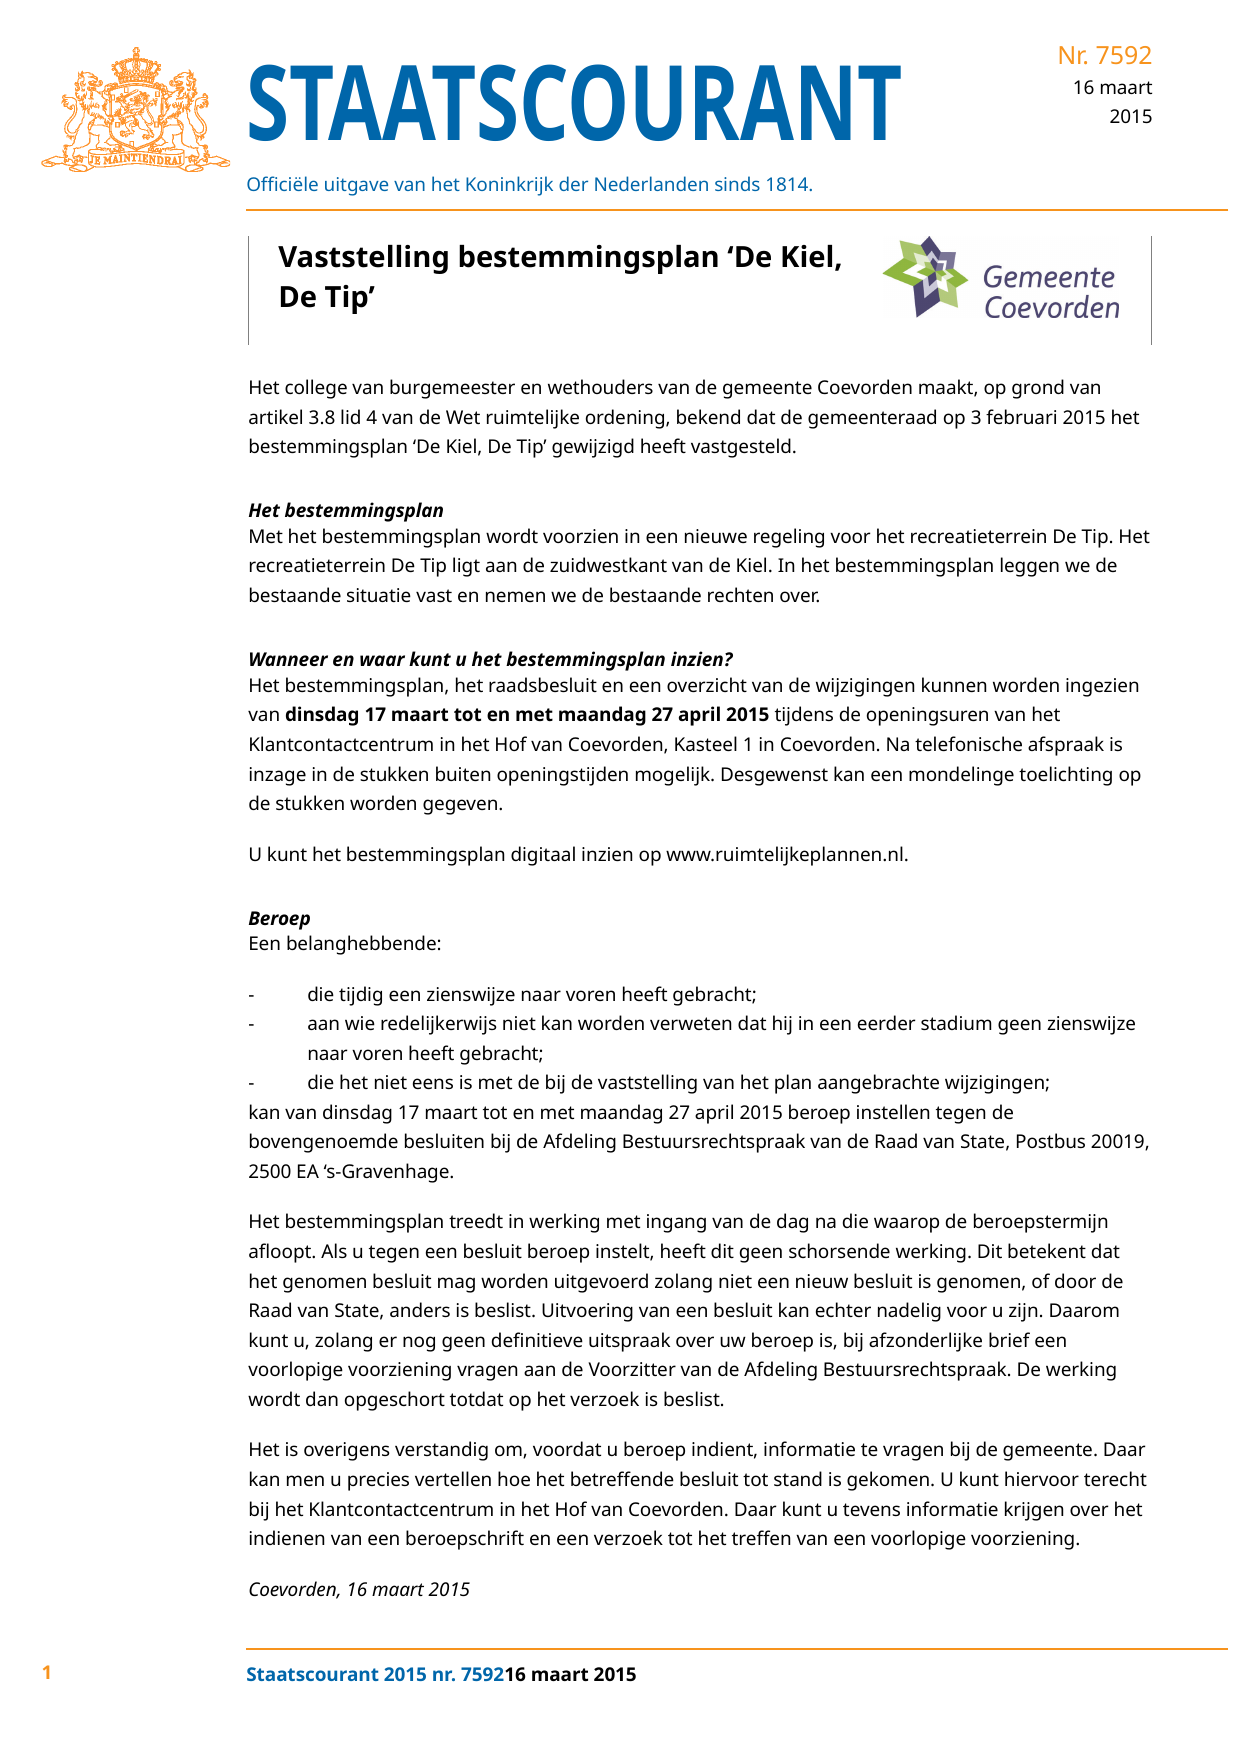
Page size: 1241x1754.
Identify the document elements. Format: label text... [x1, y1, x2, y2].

text Het bestemmingsplan treedt in werking met ingang van de dag na die waarop de beroepstermijn afloopt. Als u tegen een besluit beroep instelt, heeft dit geen schorsende werking. Dit betekent dat het genomen besluit mag worden uitgevoerd zolang niet een nieuw besluit is genomen, of door de Raad van State, anders is beslist. Uitvoering van een besluit kan echter nadelig voor u zijn. Daarom kunt u, zolang er nog geen definitieve uitspraak over uw beroep is, bij afzonderlijke brief een voorlopige voorziening vragen aan de Voorzitter van de Afdeling Bestuursrechtspraak. De werking wordt dan opgeschort totdat op het verzoek is beslist. [248, 1209, 1152, 1412]
text Het bestemmingsplan, het raadsbesluit en een overzicht van de wijzigingen kunnen worden ingezien van dinsdag 17 maart tot en met maandag 27 april 2015 tijdens de openingsuren van het Klantcontactcentrum in het Hof van Coevorden, Kasteel 1 in Coevorden. Na telefonische afspraak is inzage in de stukken buiten openingstijden mogelijk. Desgewenst kan een mondelinge toelichting op de stukken worden gegeven. [248, 672, 1152, 816]
table_header Vaststelling bestemmingsplan ‘De Kiel, De Tip’ [249, 236, 850, 345]
text Met het bestemmingsplan wordt voorzien in een nieuwe regeling voor het recreatieterrein De Tip. Het recreatieterrein De Tip ligt aan de zuidwestkant van de Kiel. In het bestemmingsplan leggen we de bestaande situatie vast en nemen we de bestaande rechten over. [248, 523, 1152, 608]
text Een belanghebbende: [248, 930, 1152, 956]
list aan wie redelijkerwijs niet kan worden verweten dat hij in een eerder stadium geen zienswijze naar voren heeft gebracht; [248, 1010, 1152, 1066]
list die tijdig een zienswijze naar voren heeft gebracht; [248, 981, 1152, 1007]
text Wanneer en waar kunt u het bestemmingsplan inzien? [248, 646, 1152, 672]
list die het niet eens is met de bij de vaststelling van het plan aangebrachte wijzigingen; [248, 1069, 1152, 1095]
text Het is overigens verstandig om, voordat u beroep indient, informatie te vragen bij de gemeente. Daar kan men u precies vertellen hoe het betreffende besluit tot stand is gekomen. U kunt hiervoor terecht bij het Klantcontactcentrum in het Hof van Coevorden. Daar kunt u tevens informatie krijgen over het indienen van een beroepschrift en een verzoek tot het treffen van een voorlopige voorziening. [248, 1437, 1152, 1551]
text Het college van burgemeester en wethouders van de gemeente Coevorden maakt, op grond van artikel 3.8 lid 4 van de Wet ruimtelijke ordening, bekend dat de gemeenteraad op 3 februari 2015 het bestemmingsplan ‘De Kiel, De Tip’ gewijzigd heeft vastgesteld. [248, 374, 1152, 459]
text Beroep [248, 905, 1152, 930]
picture [882, 236, 1119, 318]
table_header [850, 236, 1151, 345]
picture [41, 47, 231, 172]
text Het bestemmingsplan [248, 497, 1152, 523]
text Coevorden, 16 maart 2015 [248, 1576, 1152, 1602]
text U kunt het bestemmingsplan digitaal inzien op www.ruimtelijkeplannen.nl. [248, 841, 1152, 866]
text kan van dinsdag 17 maart tot en met maandag 27 april 2015 beroep instellen tegen de bovengenoemde besluiten bij de Afdeling Bestuursrechtspraak van de Raad van State, Postbus 20019, 2500 EA ‘s-Gravenhage. [248, 1099, 1152, 1184]
